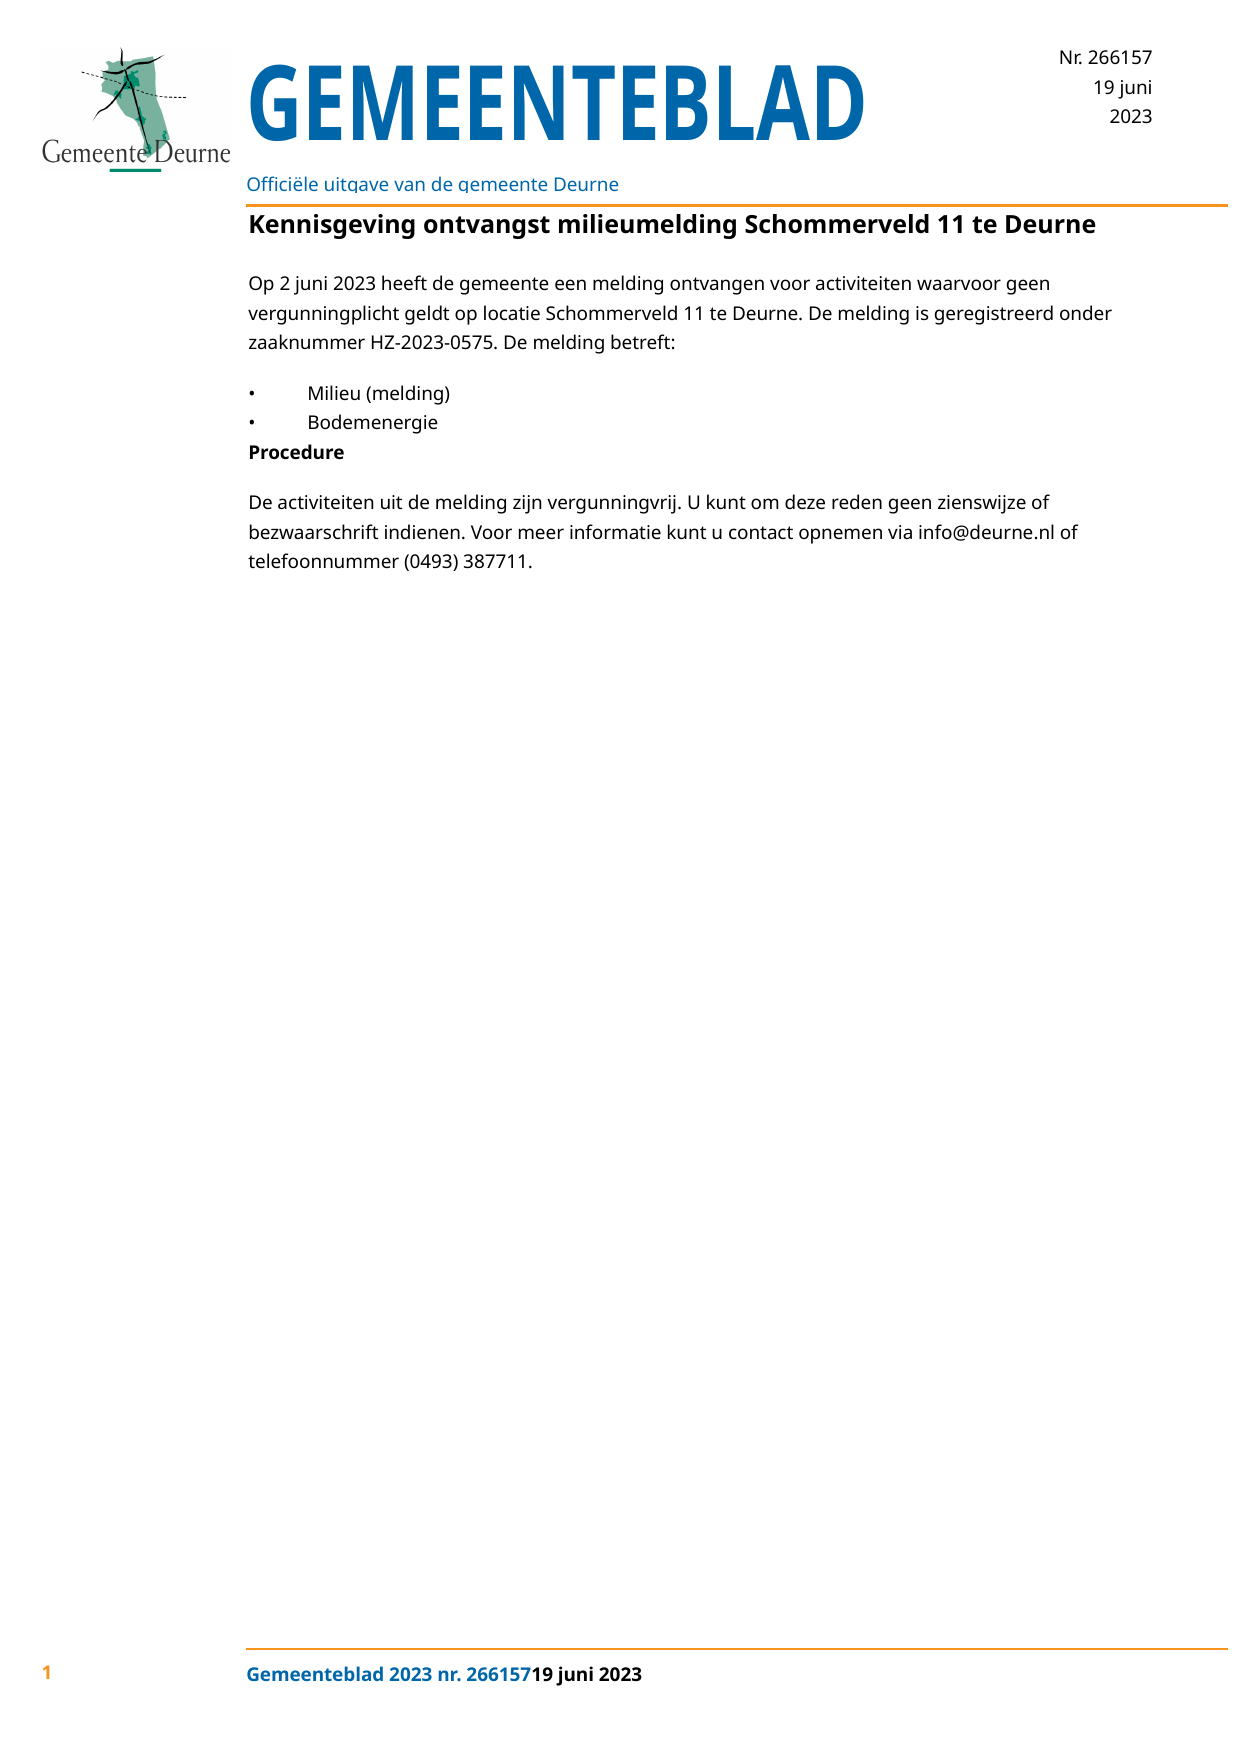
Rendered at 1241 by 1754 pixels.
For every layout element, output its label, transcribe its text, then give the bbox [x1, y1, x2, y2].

text De activiteiten uit de melding zijn vergunningvrij. U kunt om deze reden geen zienswijze of bezwaarschrift indienen. Voor meer informatie kunt u contact opnemen via info@deurne.nl of telefoonnummer (0493) 387711. [248, 489, 1152, 574]
text Procedure [248, 439, 1152, 465]
picture [41, 47, 231, 172]
text Kennisgeving ontvangst milieumelding Schommerveld 11 te Deurne [248, 207, 1152, 241]
list Milieu (melding) [248, 380, 1152, 406]
list Bodemenergie [248, 409, 1152, 435]
text Op 2 juni 2023 heeft de gemeente een melding ontvangen voor activiteiten waarvoor geen vergunningplicht geldt op locatie Schommerveld 11 te Deurne. De melding is geregistreerd onder zaaknummer HZ-2023-0575. De melding betreft: [248, 270, 1152, 355]
